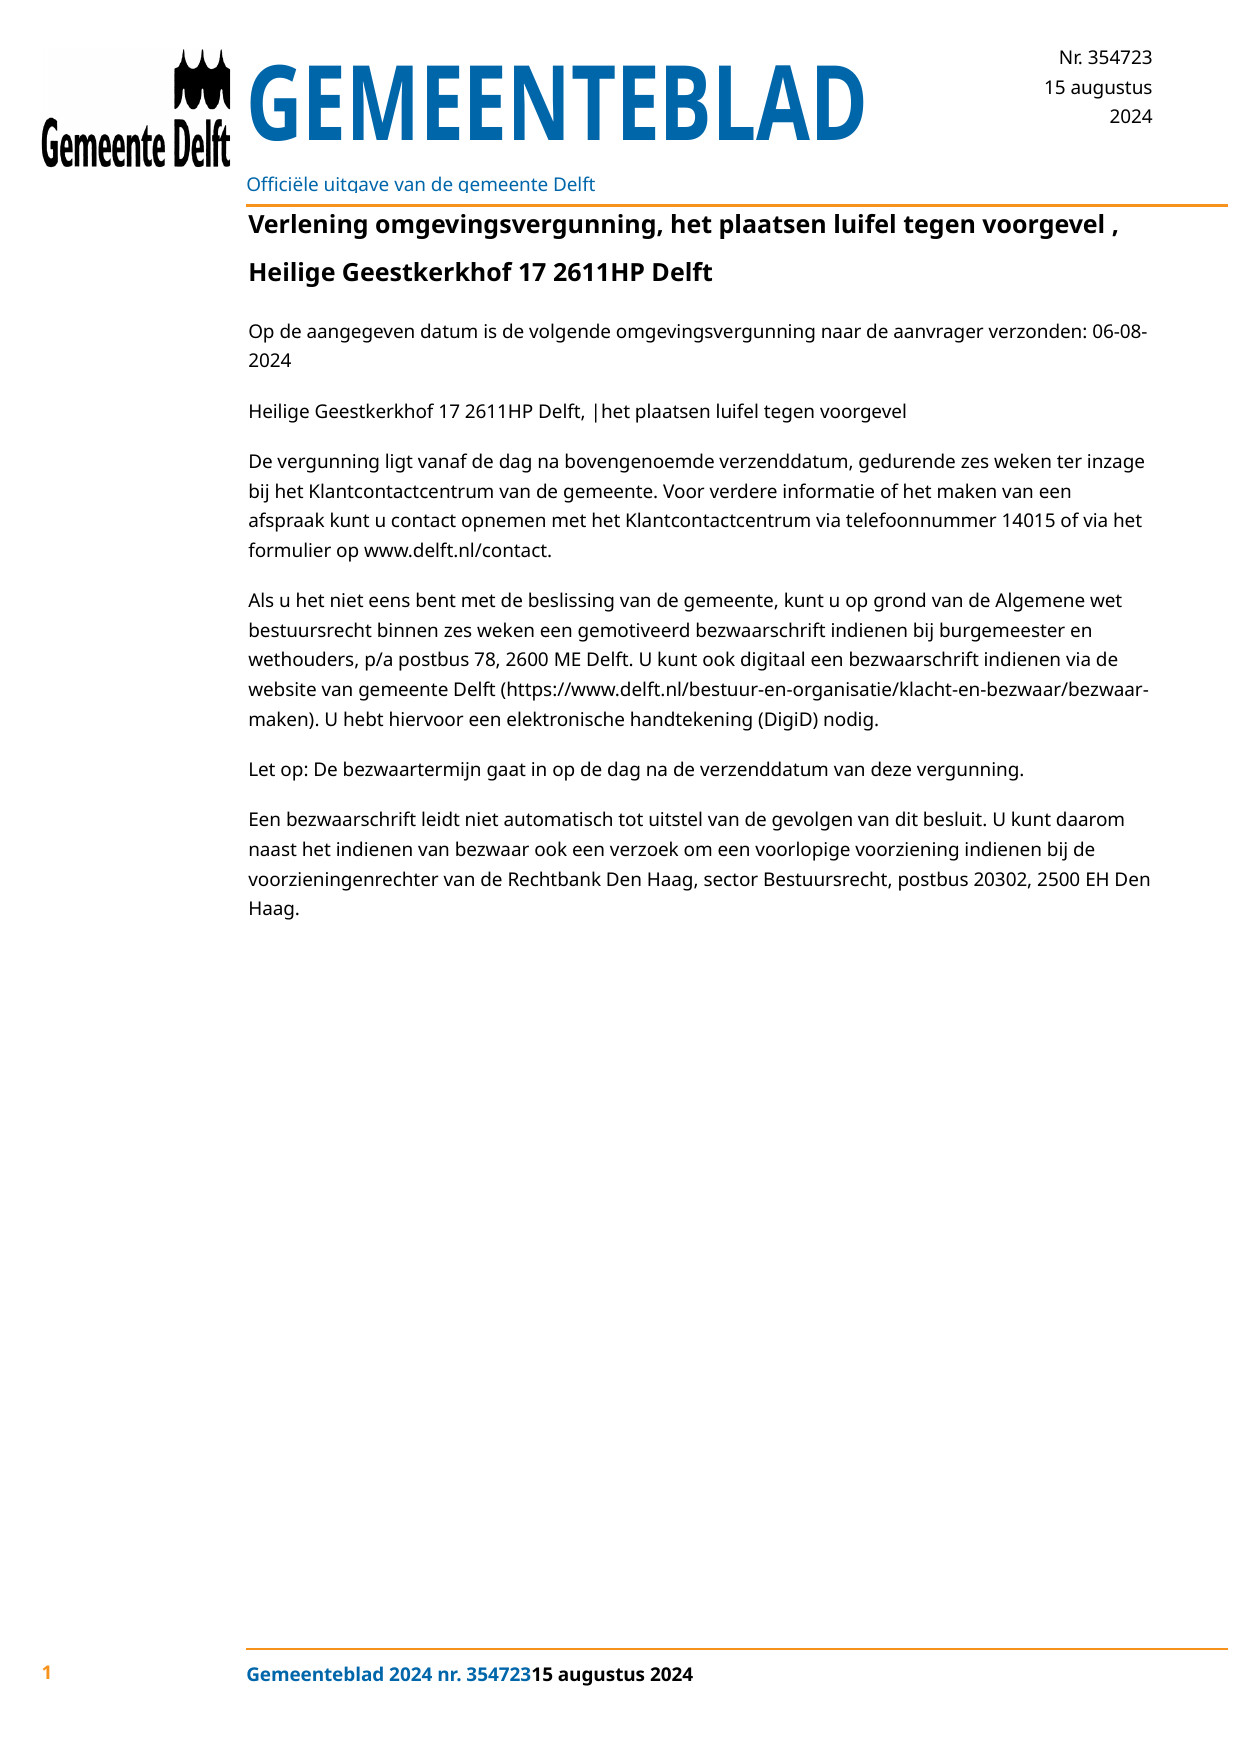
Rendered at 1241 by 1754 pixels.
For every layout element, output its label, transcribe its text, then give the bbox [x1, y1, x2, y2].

text De vergunning ligt vanaf de dag na bovengenoemde verzenddatum, gedurende zes weken ter inzage bij het Klantcontactcentrum van de gemeente. Voor verdere informatie of het maken van een afspraak kunt u contact opnemen met het Klantcontactcentrum via telefoonnummer 14015 of via het formulier op www.delft.nl/contact. [248, 448, 1152, 563]
text Als u het niet eens bent met de beslissing van de gemeente, kunt u op grond van de Algemene wet bestuursrecht binnen zes weken een gemotiveerd bezwaarschrift indienen bij burgemeester en wethouders, p/a postbus 78, 2600 ME Delft. U kunt ook digitaal een bezwaarschrift indienen via de website van gemeente Delft (https://www.delft.nl/bestuur-en-organisatie/klacht-en-bezwaar/bezwaar-maken). U hebt hiervoor een elektronische handtekening (DigiD) nodig. [248, 587, 1152, 732]
picture [41, 47, 231, 172]
text Let op: De bezwaartermijn gaat in op de dag na de verzenddatum van deze vergunning. [248, 756, 1152, 782]
text Verlening omgevingsvergunning, het plaatsen luifel tegen voorgevel , Heilige Geestkerkhof 17 2611HP Delft [248, 207, 1152, 288]
text Op de aangegeven datum is de volgende omgevingsvergunning naar de aanvrager verzonden: 06-08-2024 [248, 318, 1152, 373]
text Een bezwaarschrift leidt niet automatisch tot uitstel van de gevolgen van dit besluit. U kunt daarom naast het indienen van bezwaar ook een verzoek om een voorlopige voorziening indienen bij de voorzieningenrechter van de Rechtbank Den Haag, sector Bestuursrecht, postbus 20302, 2500 EH Den Haag. [248, 807, 1152, 921]
text Heilige Geestkerkhof 17 2611HP Delft, |het plaatsen luifel tegen voorgevel [248, 398, 1152, 424]
